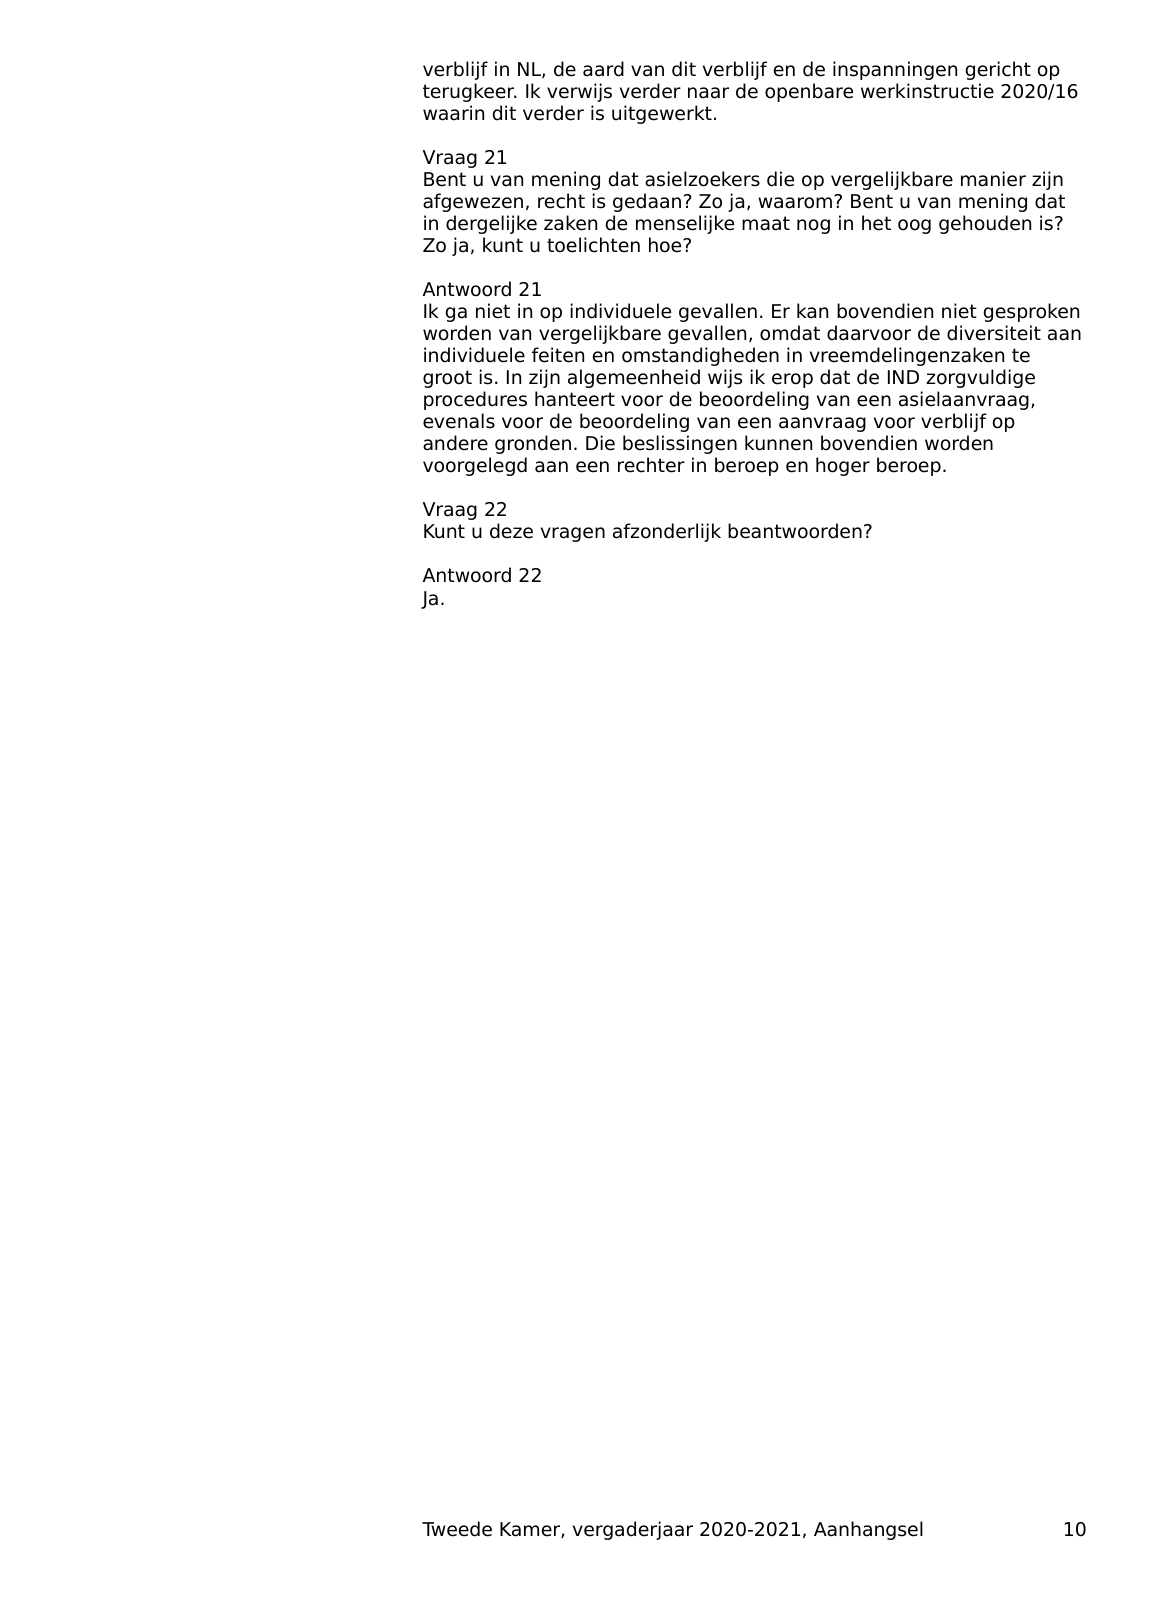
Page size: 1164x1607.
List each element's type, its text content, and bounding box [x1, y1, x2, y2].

text Kunt u deze vragen afzonderlijk beantwoorden? [422, 521, 1087, 543]
text Ik ga niet in op individuele gevallen. Er kan bovendien niet gesproken worden van vergelijkbare gevallen, omdat daarvoor de diversiteit aan individuele feiten en omstandigheden in vreemdelingenzaken te groot is. In zijn algemeenheid wijs ik erop dat de IND zorgvuldige procedures hanteert voor de beoordeling van een asielaanvraag, evenals voor de beoordeling van een aanvraag voor verblijf op andere gronden. Die beslissingen kunnen bovendien worden voorgelegd aan een rechter in beroep en hoger beroep. [422, 301, 1087, 477]
text Vraag 21 [422, 147, 1087, 169]
text Vraag 22 [422, 499, 1087, 521]
text Antwoord 22 [422, 565, 1087, 587]
text Antwoord 21 [422, 279, 1087, 301]
text Bent u van mening dat asielzoekers die op vergelijkbare manier zijn afgewezen, recht is gedaan? Zo ja, waarom? Bent u van mening dat in dergelijke zaken de menselijke maat nog in het oog gehouden is? Zo ja, kunt u toelichten hoe? [422, 169, 1087, 257]
text Ja. [422, 587, 1087, 609]
text verblijf in NL, de aard van dit verblijf en de inspanningen gericht op terugkeer. Ik verwijs verder naar de openbare werkinstructie 2020/16 waarin dit verder is uitgewerkt. [422, 59, 1087, 125]
